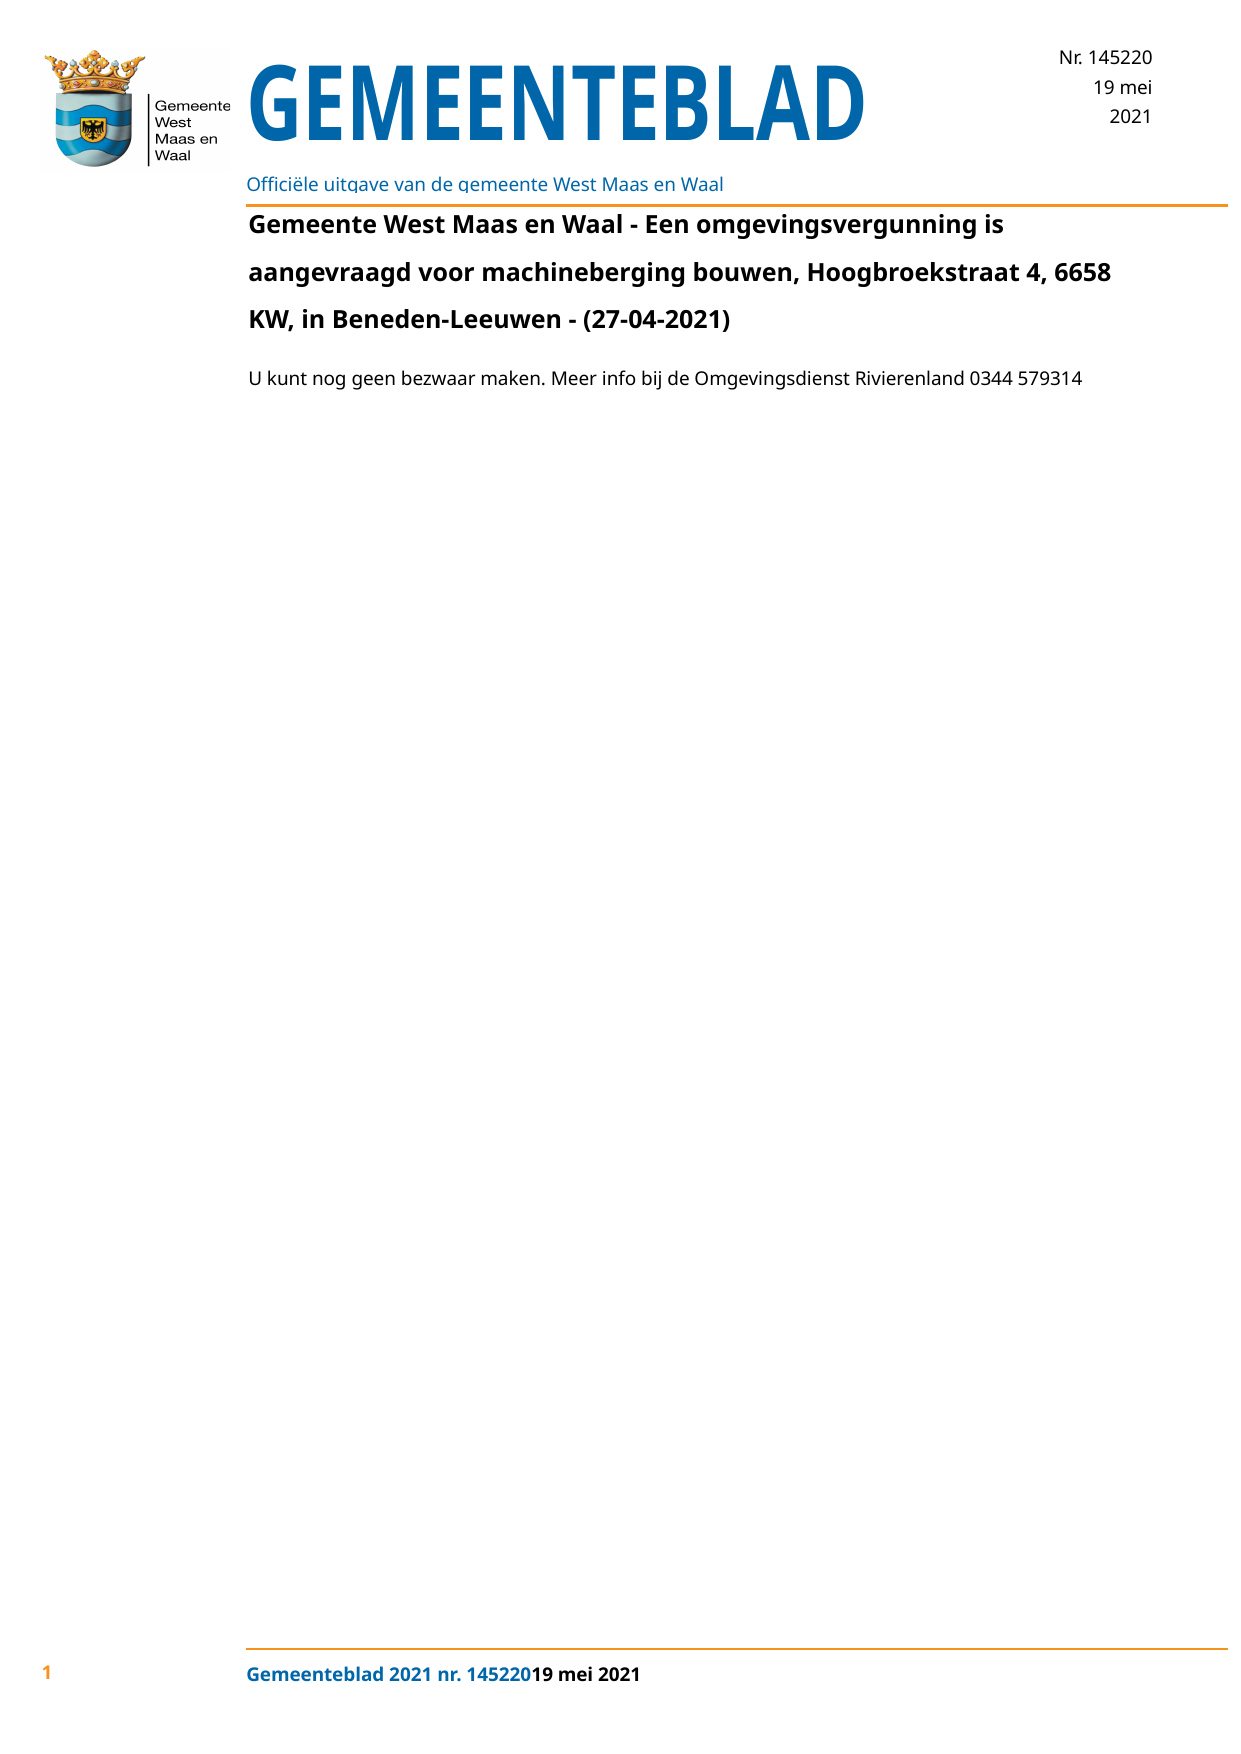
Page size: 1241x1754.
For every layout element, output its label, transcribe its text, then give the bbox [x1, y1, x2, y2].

text Gemeente West Maas en Waal - Een omgevingsvergunning is aangevraagd voor machineberging bouwen, Hoogbroekstraat 4, 6658 KW, in Beneden-Leeuwen - (27-04-2021) [248, 207, 1152, 336]
text U kunt nog geen bezwaar maken. Meer info bij de Omgevingsdienst Rivierenland 0344 579314 [248, 366, 1152, 391]
picture [41, 47, 231, 172]
